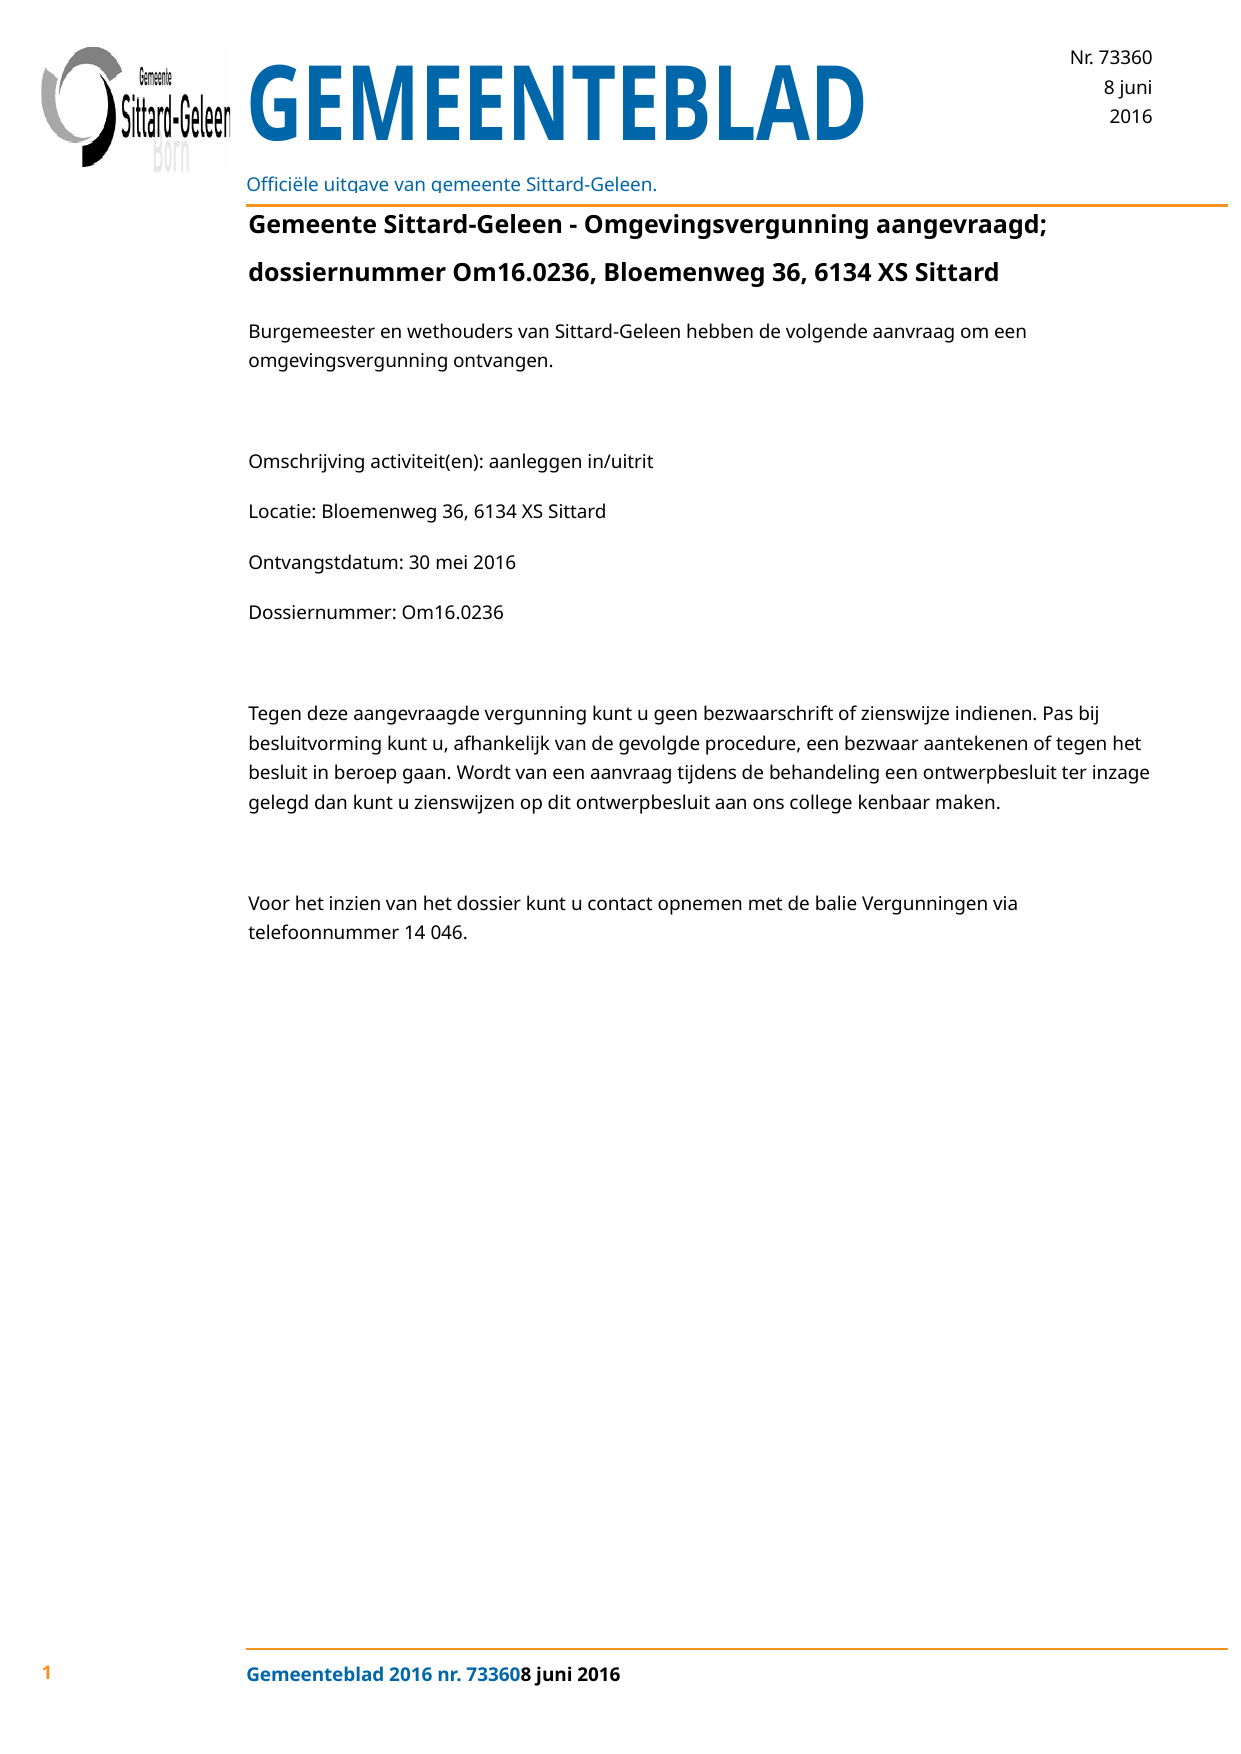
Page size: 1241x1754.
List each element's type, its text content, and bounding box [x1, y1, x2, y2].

text Ontvangstdatum: 30 mei 2016 [248, 549, 1152, 575]
text Gemeente Sittard-Geleen - Omgevingsvergunning aangevraagd; dossiernummer Om16.0236, Bloemenweg 36, 6134 XS Sittard [248, 207, 1152, 288]
text Voor het inzien van het dossier kunt u contact opnemen met de balie Vergunningen via telefoonnummer 14 046. [248, 890, 1152, 945]
text Locatie: Bloemenweg 36, 6134 XS Sittard [248, 499, 1152, 524]
text Dossiernummer: Om16.0236 [248, 599, 1152, 625]
text Burgemeester en wethouders van Sittard-Geleen hebben de volgende aanvraag om een omgevingsvergunning ontvangen. [248, 318, 1152, 373]
text Tegen deze aangevraagde vergunning kunt u geen bezwaarschrift of zienswijze indienen. Pas bij besluitvorming kunt u, afhankelijk van de gevolgde procedure, een bezwaar aantekenen of tegen het besluit in beroep gaan. Wordt van een aanvraag tijdens de behandeling een ontwerpbesluit ter inzage gelegd dan kunt u zienswijzen op dit ontwerpbesluit aan ons college kenbaar maken. [248, 700, 1152, 815]
picture [41, 47, 231, 172]
text Omschrijving activiteit(en): aanleggen in/uitrit [248, 448, 1152, 474]
